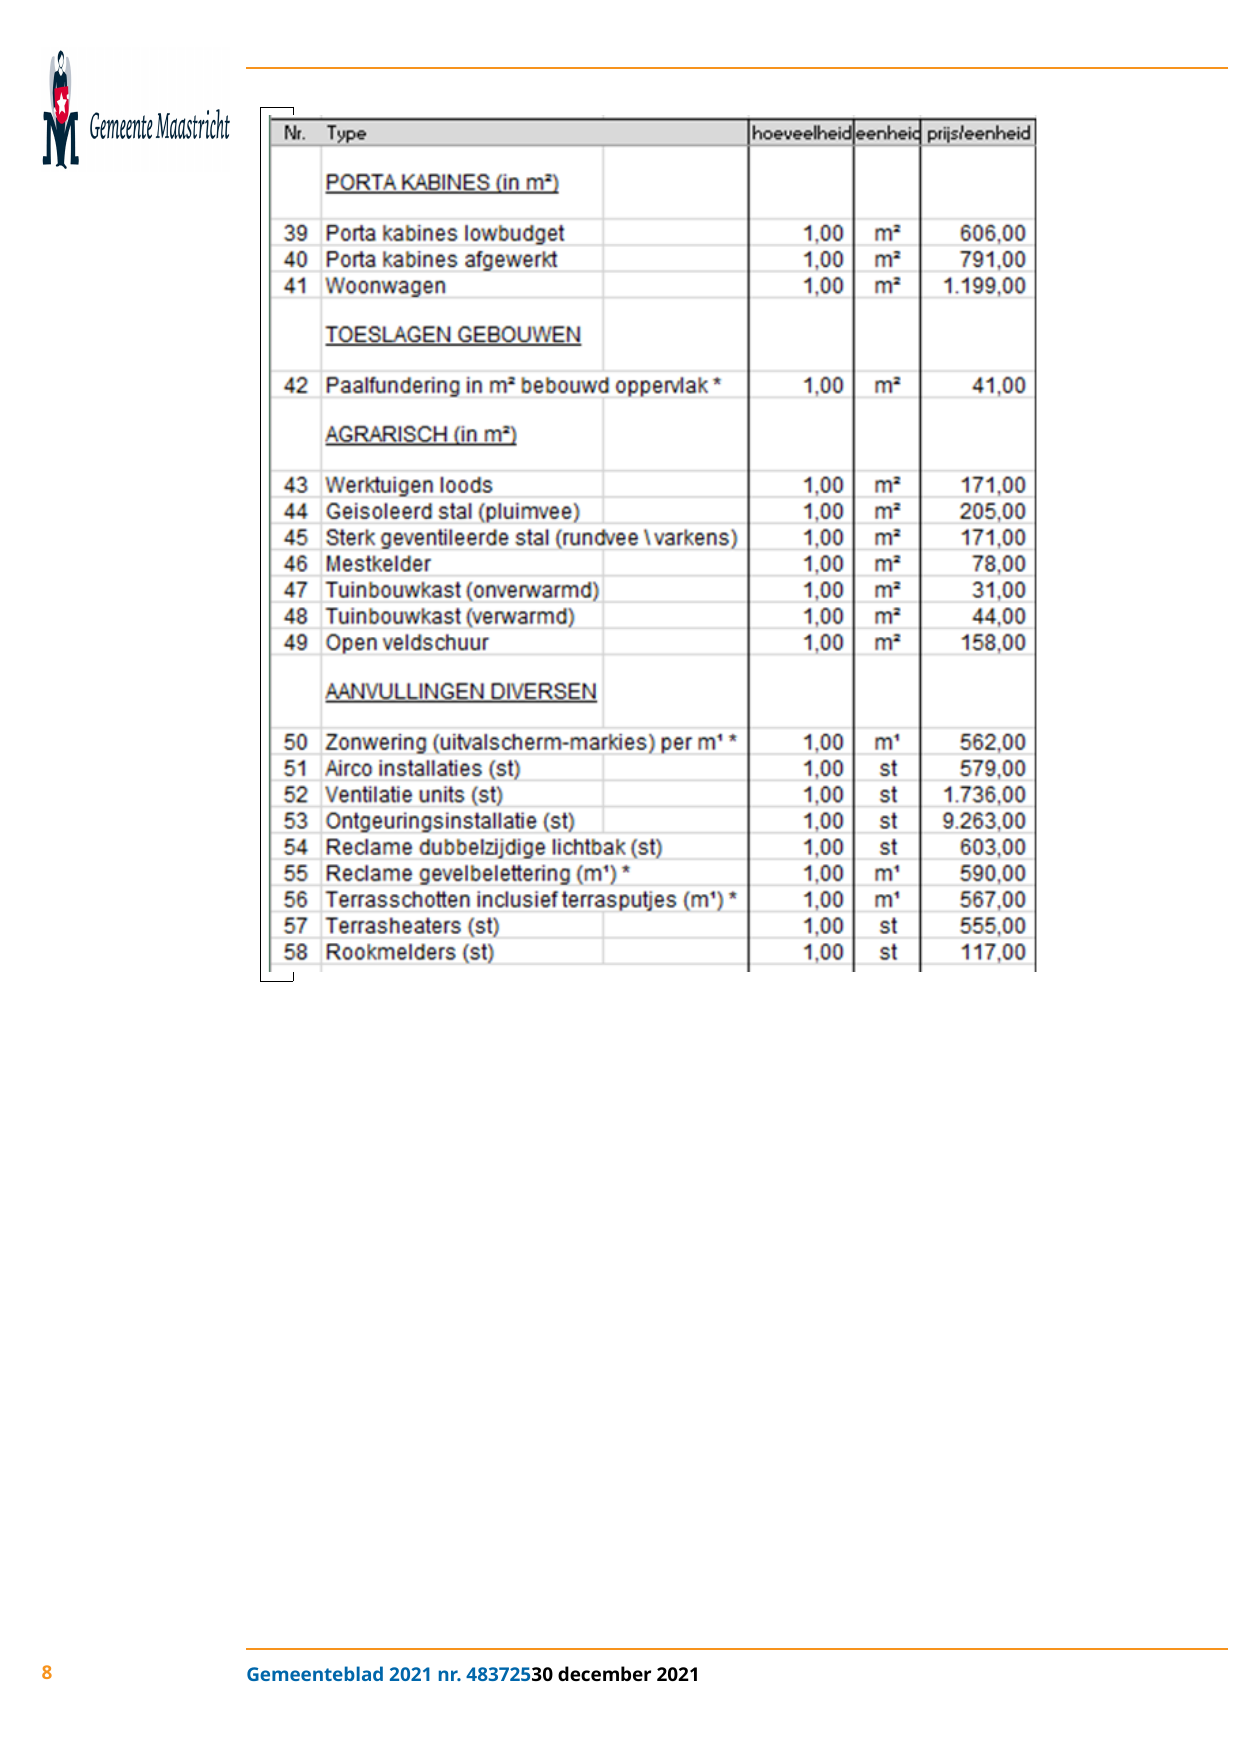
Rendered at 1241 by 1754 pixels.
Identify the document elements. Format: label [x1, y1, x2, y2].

picture [268, 115, 1037, 972]
picture [41, 47, 231, 172]
